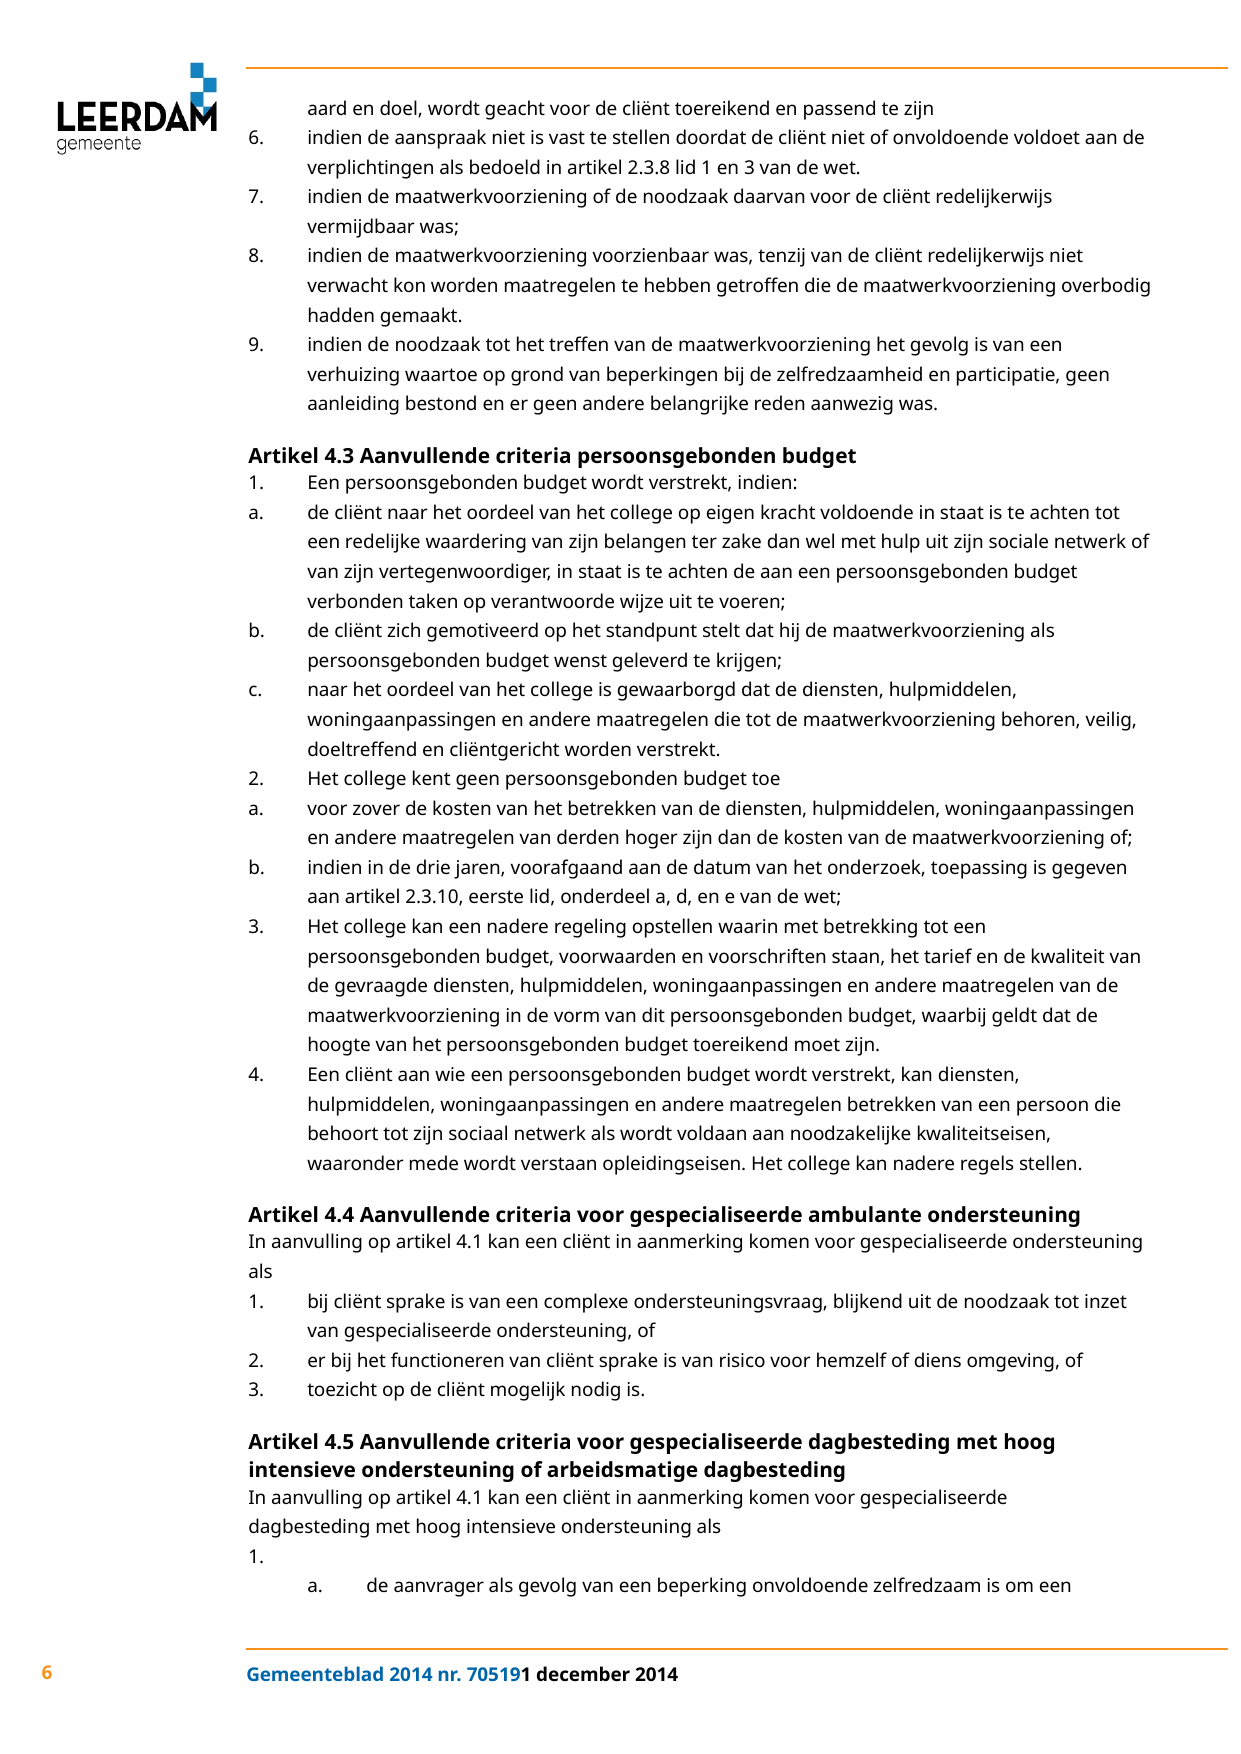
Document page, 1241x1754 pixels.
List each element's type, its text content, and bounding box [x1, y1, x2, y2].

list bij cliënt sprake is van een complexe ondersteuningsvraag, blijkend uit de noodzaak tot inzet van gespecialiseerde ondersteuning, of [248, 1288, 1152, 1343]
list indien in de drie jaren, voorafgaand aan de datum van het onderzoek, toepassing is gegeven aan artikel 2.3.10, eerste lid, onderdeel a, d, en e van de wet; [248, 854, 1152, 909]
list naar het oordeel van het college is gewaarborgd dat de diensten, hulpmiddelen, woningaanpassingen en andere maatregelen die tot de maatwerkvoorziening behoren, veilig, doeltreffend en cliëntgericht worden verstrekt. [248, 677, 1152, 761]
text In aanvulling op artikel 4.1 kan een cliënt in aanmerking komen voor gespecialiseerde ondersteuning als [248, 1229, 1152, 1284]
list Het college kent geen persoonsgebonden budget toe [248, 765, 1152, 791]
list Een persoonsgebonden budget wordt verstrekt, indien: [248, 469, 1152, 495]
list voor zover de kosten van het betrekken van de diensten, hulpmiddelen, woningaanpassingen en andere maatregelen van derden hoger zijn dan de kosten van de maatwerkvoorziening of; [248, 795, 1152, 850]
list toezicht op de cliënt mogelijk nodig is. [248, 1377, 1152, 1402]
text dagbesteding met hoog intensieve ondersteuning als [248, 1513, 1152, 1539]
list de cliënt zich gemotiveerd op het standpunt stelt dat hij de maatwerkvoorziening als persoonsgebonden budget wenst geleverd te krijgen; [248, 617, 1152, 673]
text Artikel 4.5 Aanvullende criteria voor gespecialiseerde dagbesteding met hoog intensieve ondersteuning of arbeidsmatige dagbesteding [248, 1427, 1152, 1484]
text In aanvulling op artikel 4.1 kan een cliënt in aanmerking komen voor gespecialiseerde [248, 1484, 1152, 1510]
list de cliënt naar het oordeel van het college op eigen kracht voldoende in staat is te achten tot een redelijke waardering van zijn belangen ter zake dan wel met hulp uit zijn sociale netwerk of van zijn vertegenwoordiger, in staat is te achten de aan een persoonsgebonden budget verbonden taken op verantwoorde wijze uit te voeren; [248, 499, 1152, 613]
list indien de noodzaak tot het treffen van de maatwerkvoorziening het gevolg is van een verhuizing waartoe op grond van beperkingen bij de zelfredzaamheid en participatie, geen aanleiding bestond en er geen andere belangrijke reden aanwezig was. [248, 331, 1152, 416]
list er bij het functioneren van cliënt sprake is van risico voor hemzelf of diens omgeving, of [248, 1347, 1152, 1373]
picture [41, 47, 231, 172]
text 1. [248, 1543, 1152, 1569]
list Een cliënt aan wie een persoonsgebonden budget wordt verstrekt, kan diensten, hulpmiddelen, woningaanpassingen en andere maatregelen betrekken van een persoon die behoort tot zijn sociaal netwerk als wordt voldaan aan noodzakelijke kwaliteitseisen, waaronder mede wordt verstaan opleidingseisen. Het college kan nadere regels stellen. [248, 1061, 1152, 1176]
list indien de aanspraak niet is vast te stellen doordat de cliënt niet of onvoldoende voldoet aan de verplichtingen als bedoeld in artikel 2.3.8 lid 1 en 3 van de wet. [248, 124, 1152, 180]
list de aanvrager als gevolg van een beperking onvoldoende zelfredzaam is om een [307, 1573, 1152, 1598]
text Artikel 4.4 Aanvullende criteria voor gespecialiseerde ambulante ondersteuning [248, 1200, 1152, 1229]
list indien de maatwerkvoorziening voorzienbaar was, tenzij van de cliënt redelijkerwijs niet verwacht kon worden maatregelen te hebben getroffen die de maatwerkvoorziening overbodig hadden gemaakt. [248, 243, 1152, 328]
list aard en doel, wordt geacht voor de cliënt toereikend en passend te zijn [248, 95, 1152, 121]
list Het college kan een nadere regeling opstellen waarin met betrekking tot een persoonsgebonden budget, voorwaarden en voorschriften staan, het tarief en de kwaliteit van de gevraagde diensten, hulpmiddelen, woningaanpassingen en andere maatregelen van de maatwerkvoorziening in de vorm van dit persoonsgebonden budget, waarbij geldt dat de hoogte van het persoonsgebonden budget toereikend moet zijn. [248, 913, 1152, 1057]
text Artikel 4.3 Aanvullende criteria persoonsgebonden budget [248, 441, 1152, 469]
list indien de maatwerkvoorziening of de noodzaak daarvan voor de cliënt redelijkerwijs vermijdbaar was; [248, 183, 1152, 239]
